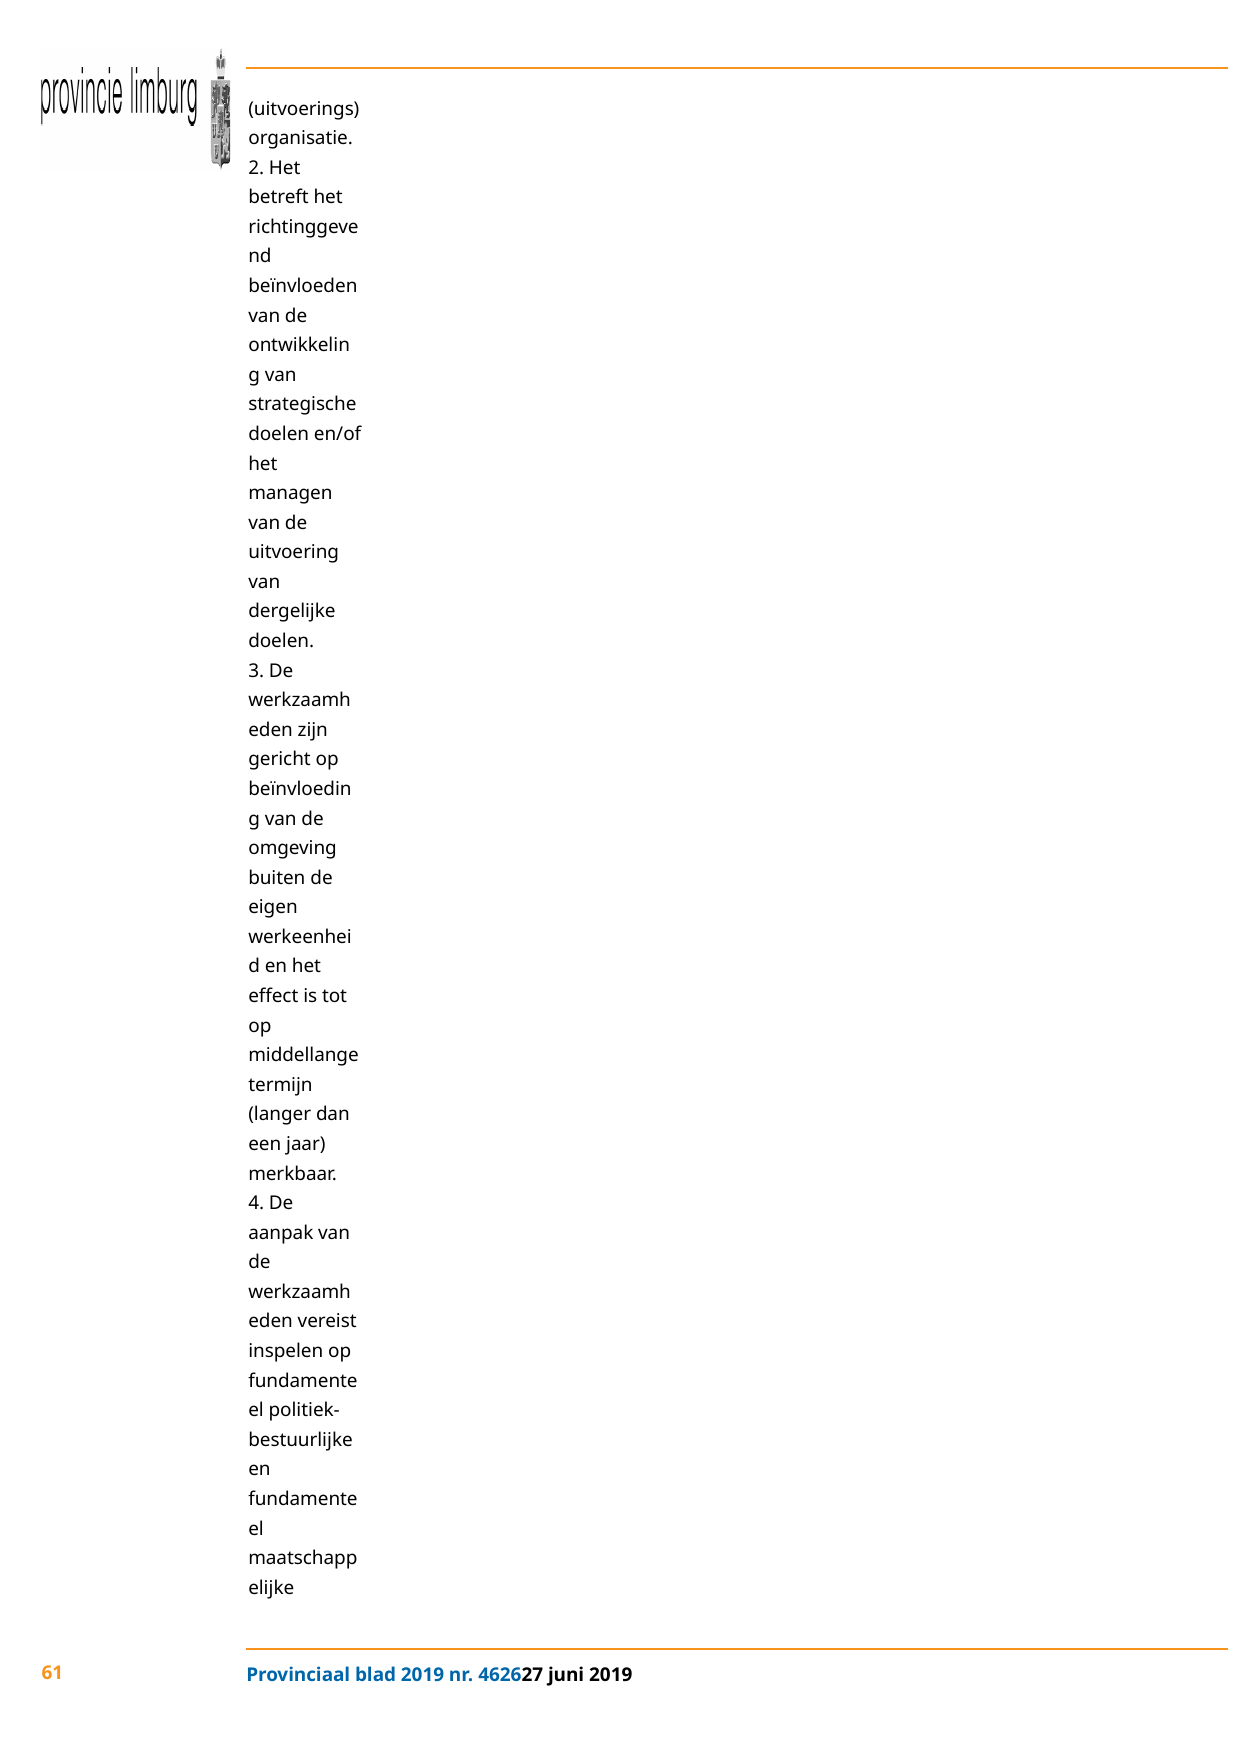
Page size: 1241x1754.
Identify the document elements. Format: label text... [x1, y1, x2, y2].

table_cell [361, 95, 474, 1600]
table_cell [1039, 95, 1152, 1600]
table_cell [926, 95, 1038, 1600]
table_cell [700, 95, 813, 1600]
table_cell [587, 95, 700, 1600]
table_cell [813, 95, 926, 1600]
picture [41, 47, 231, 172]
table_cell [474, 95, 587, 1600]
table_cell (uitvoerings) organisatie. 2. Het betreft het richtinggevend beïnvloeden van de ontwikkeling van strategische doelen en/of het managen van de uitvoering van dergelijke doelen. 3. De werkzaamheden zijn gericht op beïnvloeding van de omgeving buiten de eigen werkeenheid en het effect is tot op middellange termijn (langer dan een jaar) merkbaar. 4. De aanpak van de werkzaamheden vereist inspelen op fundamenteel politiek-bestuurlijke en fundamenteel maatschappelijke [248, 95, 361, 1600]
